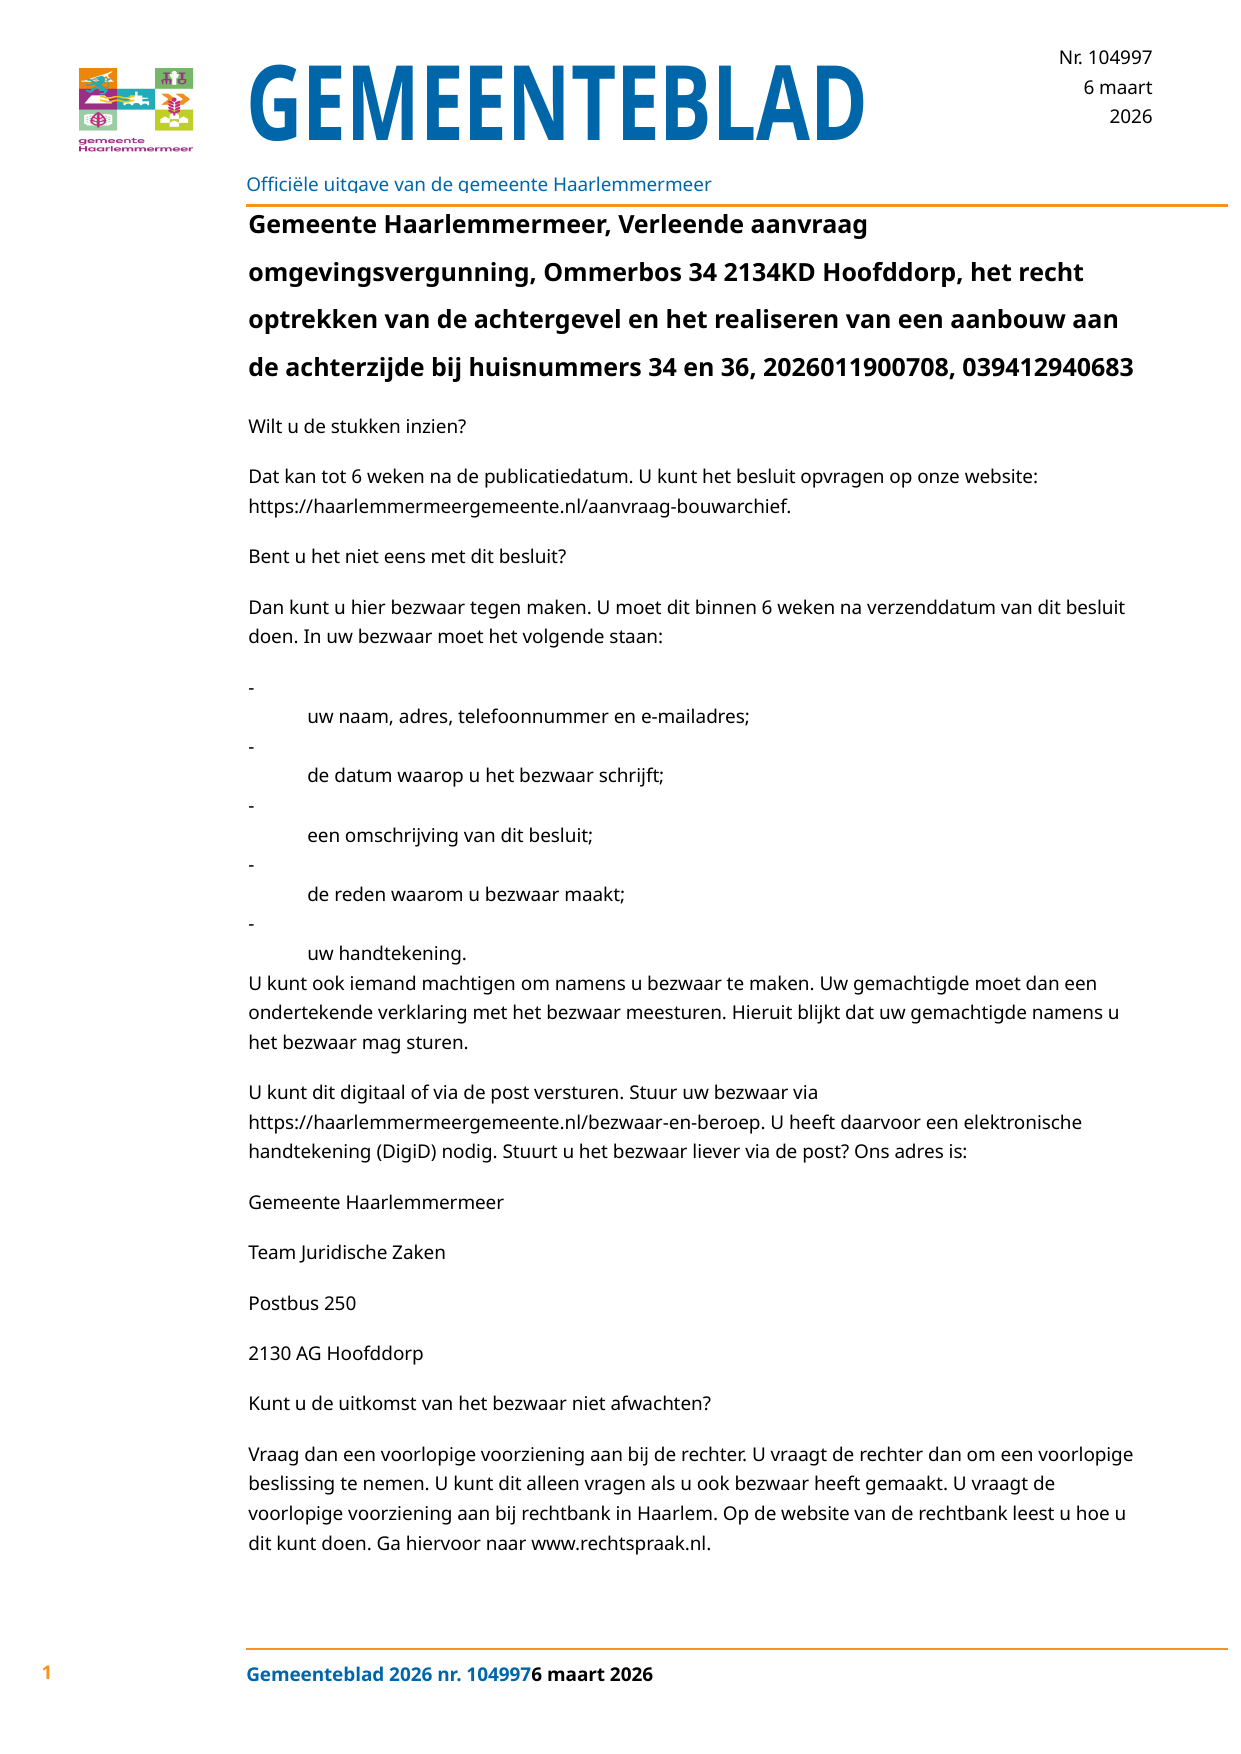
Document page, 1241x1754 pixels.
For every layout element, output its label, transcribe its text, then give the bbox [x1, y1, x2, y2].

text Kunt u de uitkomst van het bezwaar niet afwachten? [248, 1391, 1152, 1416]
text Dat kan tot 6 weken na de publicatiedatum. U kunt het besluit opvragen op onze website: https://haarlemmermeergemeente.nl/aanvraag-bouwarchief. [248, 463, 1152, 519]
text Wilt u de stukken inzien? [248, 413, 1152, 439]
text Bent u het niet eens met dit besluit? [248, 543, 1152, 569]
text Postbus 250 [248, 1290, 1152, 1316]
list een omschrijving van dit besluit; [248, 822, 1152, 848]
list uw handtekening. [248, 940, 1152, 966]
text Team Juridische Zaken [248, 1239, 1152, 1265]
list de reden waarom u bezwaar maakt; [248, 881, 1152, 907]
text 2130 AG Hoofddorp [248, 1340, 1152, 1366]
text Dan kunt u hier bezwaar tegen maken. U moet dit binnen 6 weken na verzenddatum van dit besluit doen. In uw bezwaar moet het volgende staan: [248, 594, 1152, 649]
text U kunt ook iemand machtigen om namens u bezwaar te maken. Uw gemachtigde moet dan een ondertekende verklaring met het bezwaar meesturen. Hieruit blijkt dat uw gemachtigde namens u het bezwaar mag sturen. [248, 970, 1152, 1055]
text U kunt dit digitaal of via de post versturen. Stuur uw bezwaar via https://haarlemmermeergemeente.nl/bezwaar-en-beroep. U heeft daarvoor een elektronische handtekening (DigiD) nodig. Stuurt u het bezwaar liever via de post? Ons adres is: [248, 1079, 1152, 1164]
text Gemeente Haarlemmermeer [248, 1189, 1152, 1215]
picture [41, 47, 231, 172]
text Vraag dan een voorlopige voorziening aan bij de rechter. U vraagt de rechter dan om een voorlopige beslissing te nemen. U kunt dit alleen vragen als u ook bezwaar heeft gemaakt. U vraagt de voorlopige voorziening aan bij rechtbank in Haarlem. Op de website van de rechtbank leest u hoe u dit kunt doen. Ga hiervoor naar www.rechtspraak.nl. [248, 1441, 1152, 1556]
list de datum waarop u het bezwaar schrijft; [248, 763, 1152, 788]
text Gemeente Haarlemmermeer, Verleende aanvraag omgevingsvergunning, Ommerbos 34 2134KD Hoofddorp, het recht optrekken van de achtergevel en het realiseren van een aanbouw aan de achterzijde bij huisnummers 34 en 36, 2026011900708, 039412940683 [248, 207, 1152, 384]
list uw naam, adres, telefoonnummer en e-mailadres; [248, 703, 1152, 729]
